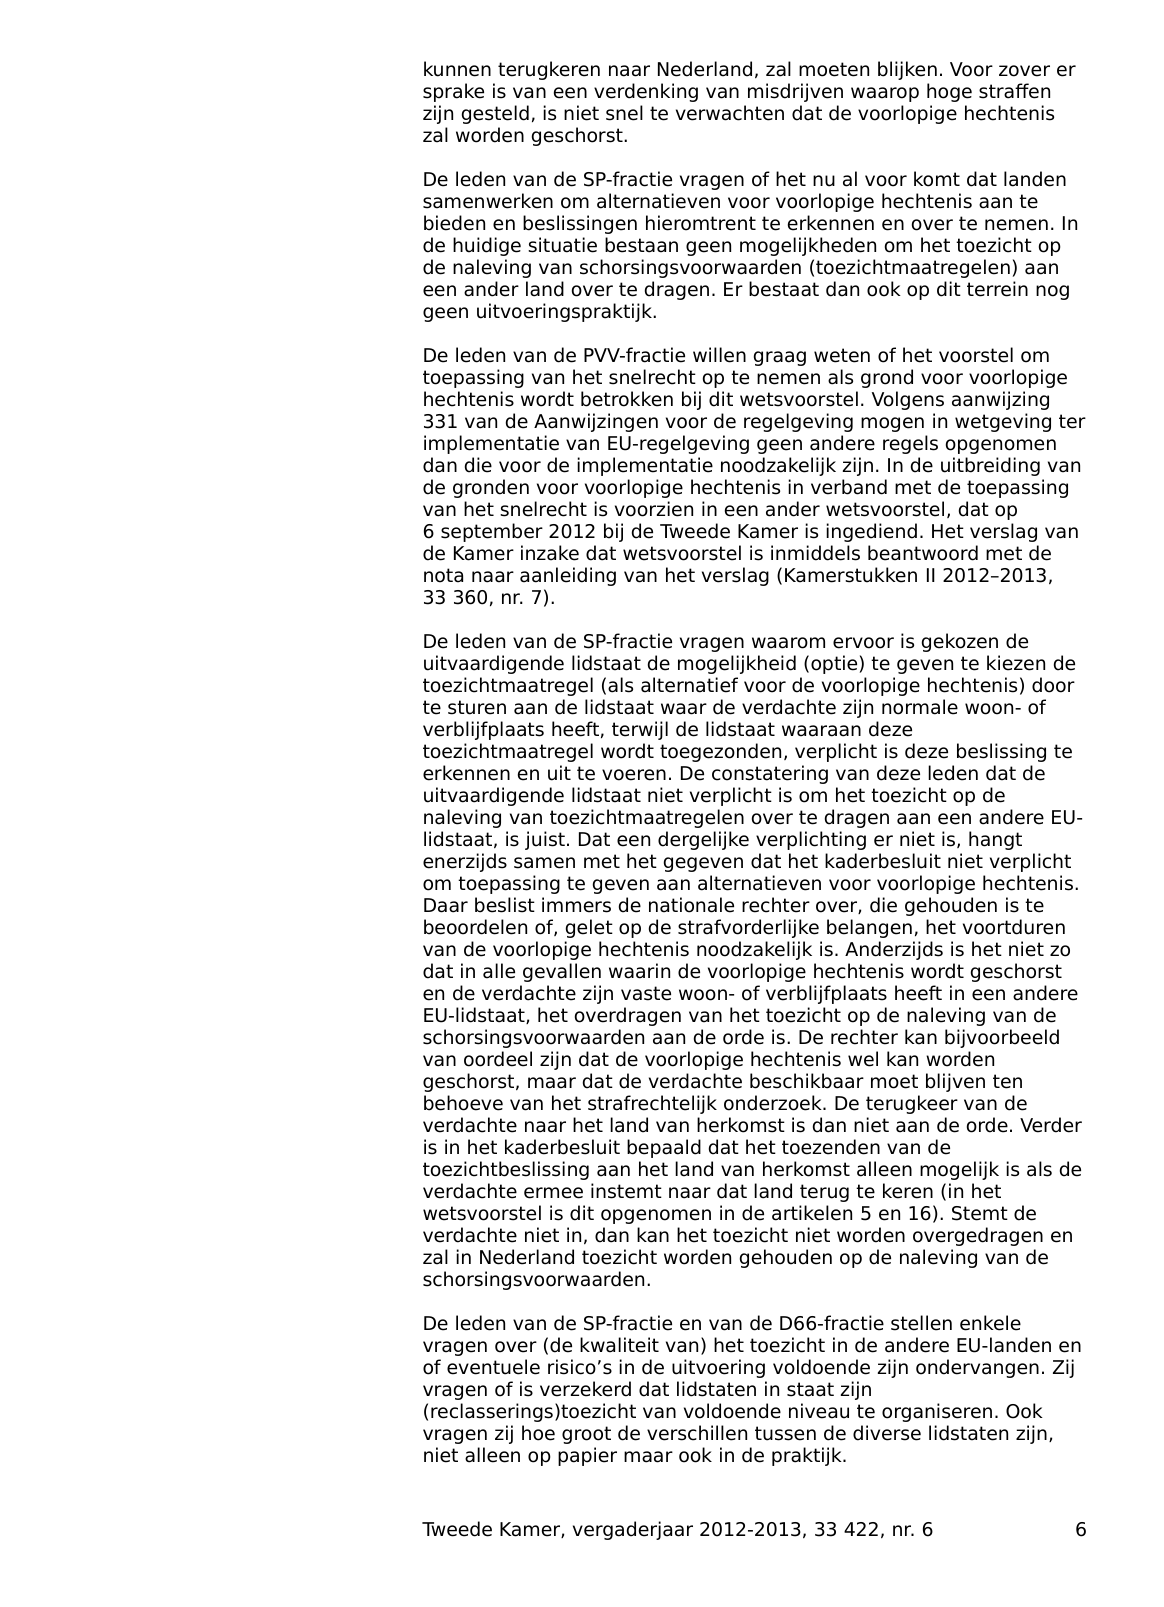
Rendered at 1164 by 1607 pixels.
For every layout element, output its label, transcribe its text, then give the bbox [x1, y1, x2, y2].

text De leden van de SP-fractie en van de D66-fractie stellen enkele vragen over (de kwaliteit van) het toezicht in de andere EU-landen en of eventuele risico’s in de uitvoering voldoende zijn ondervangen. Zij vragen of is verzekerd dat lidstaten in staat zijn (reclasserings)toezicht van voldoende niveau te organiseren. Ook vragen zij hoe groot de verschillen tussen de diverse lidstaten zijn, niet alleen op papier maar ook in de praktijk. [422, 1313, 1087, 1467]
text De leden van de SP-fractie vragen waarom ervoor is gekozen de uitvaardigende lidstaat de mogelijkheid (optie) te geven te kiezen de toezichtmaatregel (als alternatief voor de voorlopige hechtenis) door te sturen aan de lidstaat waar de verdachte zijn normale woon- of verblijfplaats heeft, terwijl de lidstaat waaraan deze toezichtmaatregel wordt toegezonden, verplicht is deze beslissing te erkennen en uit te voeren. De constatering van deze leden dat de uitvaardigende lidstaat niet verplicht is om het toezicht op de naleving van toezichtmaatregelen over te dragen aan een andere EU-lidstaat, is juist. Dat een dergelijke verplichting er niet is, hangt enerzijds samen met het gegeven dat het kaderbesluit niet verplicht om toepassing te geven aan alternatieven voor voorlopige hechtenis. Daar beslist immers de nationale rechter over, die gehouden is te beoordelen of, gelet op de strafvorderlijke belangen, het voortduren van de voorlopige hechtenis noodzakelijk is. Anderzijds is het niet zo dat in alle gevallen waarin de voorlopige hechtenis wordt geschorst en de verdachte zijn vaste woon- of verblijfplaats heeft in een andere EU-lidstaat, het overdragen van het toezicht op de naleving van de schorsingsvoorwaarden aan de orde is. De rechter kan bijvoorbeeld van oordeel zijn dat de voorlopige hechtenis wel kan worden geschorst, maar dat de verdachte beschikbaar moet blijven ten behoeve van het strafrechtelijk onderzoek. De terugkeer van de verdachte naar het land van herkomst is dan niet aan de orde. Verder is in het kaderbesluit bepaald dat het toezenden van de toezichtbeslissing aan het land van herkomst alleen mogelijk is als de verdachte ermee instemt naar dat land terug te keren (in het wetsvoorstel is dit opgenomen in de artikelen 5 en 16). Stemt de verdachte niet in, dan kan het toezicht niet worden overgedragen en zal in Nederland toezicht worden gehouden op de naleving van de schorsingsvoorwaarden. [422, 631, 1087, 1291]
text De leden van de SP-fractie vragen of het nu al voor komt dat landen samenwerken om alternatieven voor voorlopige hechtenis aan te bieden en beslissingen hieromtrent te erkennen en over te nemen. In de huidige situatie bestaan geen mogelijkheden om het toezicht op de naleving van schorsingsvoorwaarden (toezichtmaatregelen) aan een ander land over te dragen. Er bestaat dan ook op dit terrein nog geen uitvoeringspraktijk. [422, 169, 1087, 323]
text De leden van de PVV-fractie willen graag weten of het voorstel om toepassing van het snelrecht op te nemen als grond voor voorlopige hechtenis wordt betrokken bij dit wetsvoorstel. Volgens aanwijzing 331 van de Aanwijzingen voor de regelgeving mogen in wetgeving ter implementatie van EU-regelgeving geen andere regels opgenomen dan die voor de implementatie noodzakelijk zijn. In de uitbreiding van de gronden voor voorlopige hechtenis in verband met de toepassing van het snelrecht is voorzien in een ander wetsvoorstel, dat op 6 september 2012 bij de Tweede Kamer is ingediend. Het verslag van de Kamer inzake dat wetsvoorstel is inmiddels beantwoord met de nota naar aanleiding van het verslag (Kamerstukken II 2012–2013, 33 360, nr. 7). [422, 345, 1087, 609]
text kunnen terugkeren naar Nederland, zal moeten blijken. Voor zover er sprake is van een verdenking van misdrijven waarop hoge straffen zijn gesteld, is niet snel te verwachten dat de voorlopige hechtenis zal worden geschorst. [422, 59, 1087, 147]
